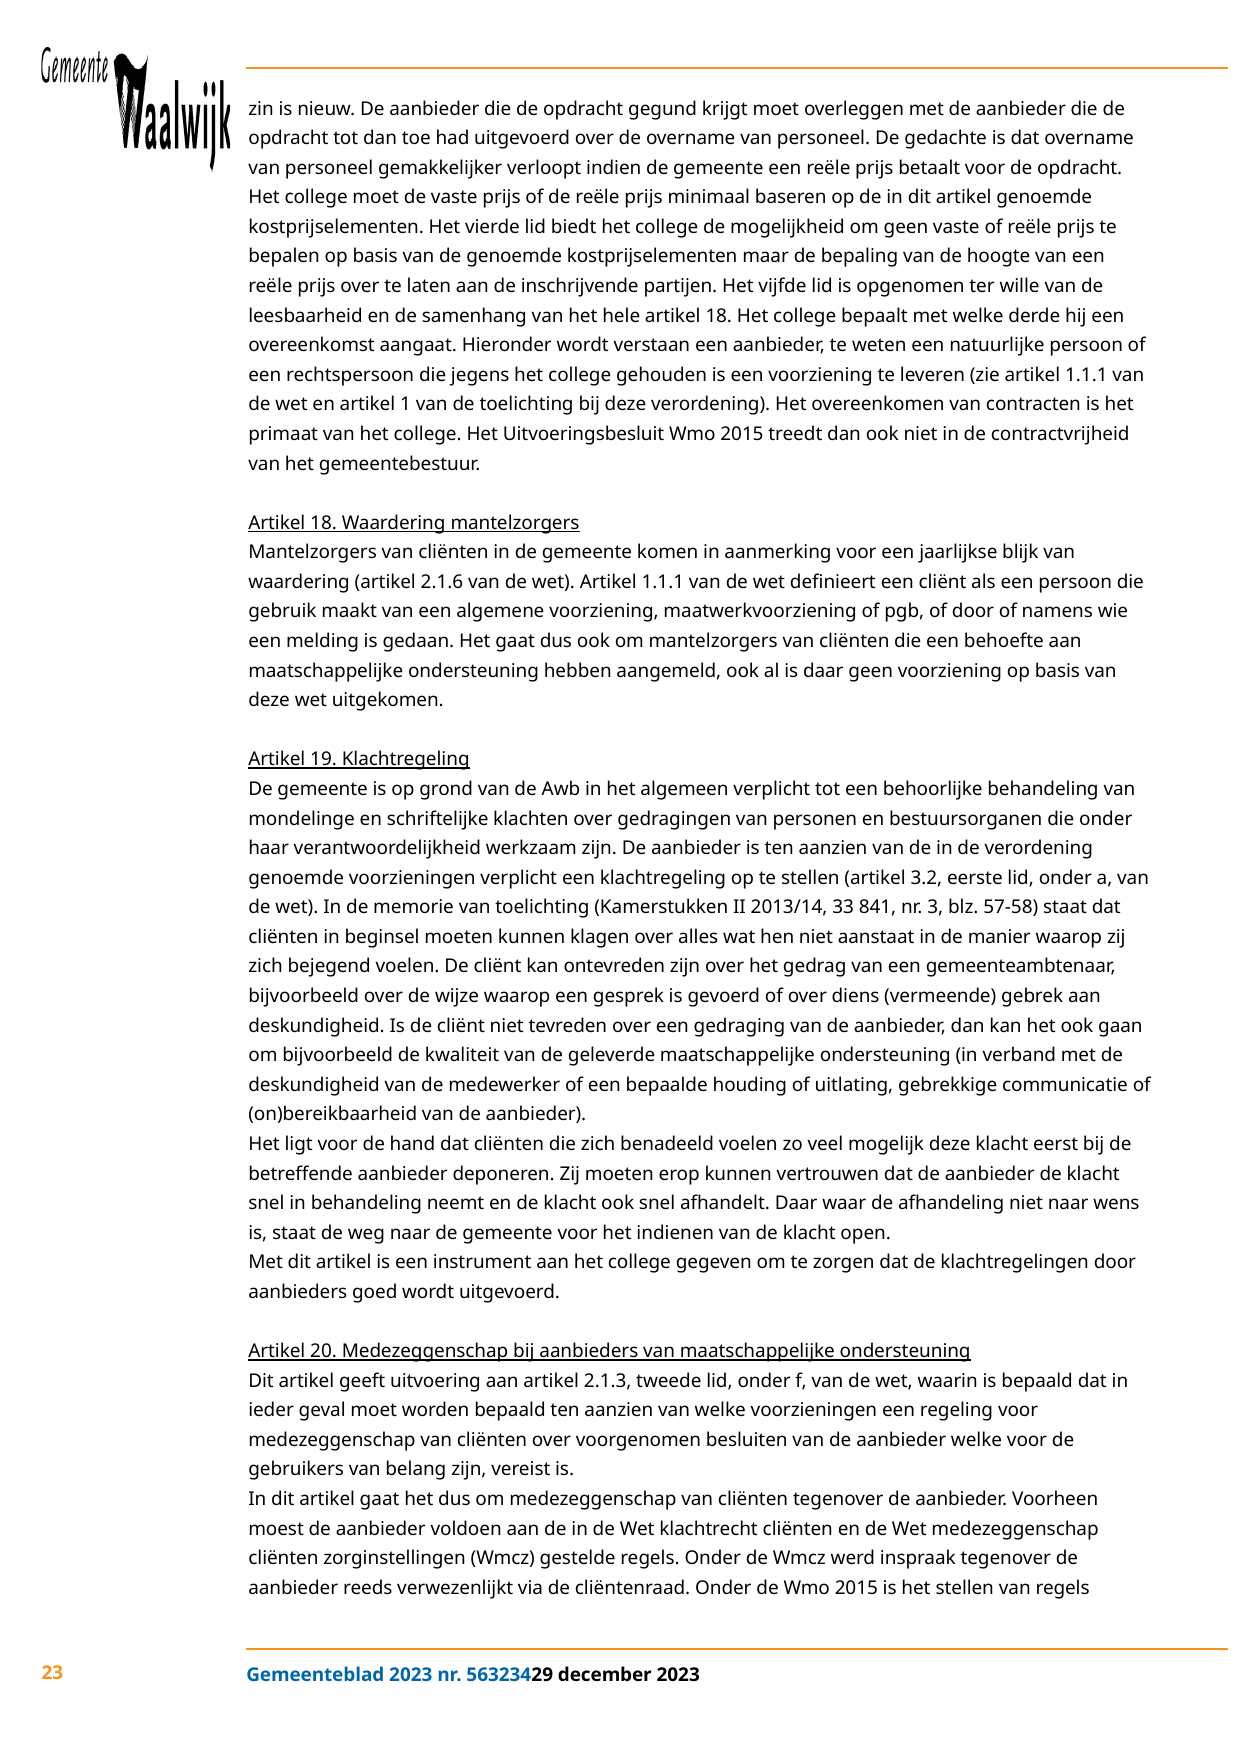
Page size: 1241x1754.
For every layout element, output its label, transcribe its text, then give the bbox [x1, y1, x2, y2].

text De gemeente is op grond van de Awb in het algemeen verplicht tot een behoorlijke behandeling van mondelinge en schriftelijke klachten over gedragingen van personen en bestuursorganen die onder haar verantwoordelijkheid werkzaam zijn. De aanbieder is ten aanzien van de in de verordening genoemde voorzieningen verplicht een klachtregeling op te stellen (artikel 3.2, eerste lid, onder a, van de wet). In de memorie van toelichting (Kamerstukken II 2013/14, 33 841, nr. 3, blz. 57-58) staat dat cliënten in beginsel moeten kunnen klagen over alles wat hen niet aanstaat in de manier waarop zij zich bejegend voelen. De cliënt kan ontevreden zijn over het gedrag van een gemeenteambtenaar, bijvoorbeeld over de wijze waarop een gesprek is gevoerd of over diens (vermeende) gebrek aan deskundigheid. Is de cliënt niet tevreden over een gedraging van de aanbieder, dan kan het ook gaan om bijvoorbeeld de kwaliteit van de geleverde maatschappelijke ondersteuning (in verband met de deskundigheid van de medewerker of een bepaalde houding of uitlating, gebrekkige communicatie of (on)bereikbaarheid van de aanbieder). [248, 775, 1152, 1126]
text In dit artikel gaat het dus om medezeggenschap van cliënten tegenover de aanbieder. Voorheen moest de aanbieder voldoen aan de in de Wet klachtrecht cliënten en de Wet medezeggenschap cliënten zorginstellingen (Wmcz) gestelde regels. Onder de Wmcz werd inspraak tegenover de aanbieder reeds verwezenlijkt via de cliëntenraad. Onder de Wmo 2015 is het stellen van regels [248, 1485, 1152, 1600]
text Met dit artikel is een instrument aan het college gegeven om te zorgen dat de klachtregelingen door aanbieders goed wordt uitgevoerd. [248, 1248, 1152, 1304]
picture [41, 47, 231, 172]
text Mantelzorgers van cliënten in de gemeente komen in aanmerking voor een jaarlijkse blijk van waardering (artikel 2.1.6 van de wet). Artikel 1.1.1 van de wet definieert een cliënt als een persoon die gebruik maakt van een algemene voorziening, maatwerkvoorziening of pgb, of door of namens wie een melding is gedaan. Het gaat dus ook om mantelzorgers van cliënten die een behoefte aan maatschappelijke ondersteuning hebben aangemeld, ook al is daar geen voorziening op basis van deze wet uitgekomen. [248, 538, 1152, 712]
text Dit artikel geeft uitvoering aan artikel 2.1.3, tweede lid, onder f, van de wet, waarin is bepaald dat in ieder geval moet worden bepaald ten aanzien van welke voorzieningen een regeling voor medezeggenschap van cliënten over voorgenomen besluiten van de aanbieder welke voor de gebruikers van belang zijn, vereist is. [248, 1367, 1152, 1481]
text Artikel 18. Waardering mantelzorgers [248, 509, 1152, 535]
text Artikel 19. Klachtregeling [248, 746, 1152, 771]
text Het ligt voor de hand dat cliënten die zich benadeeld voelen zo veel mogelijk deze klacht eerst bij de betreffende aanbieder deponeren. Zij moeten erop kunnen vertrouwen dat de aanbieder de klacht snel in behandeling neemt en de klacht ook snel afhandelt. Daar waar de afhandeling niet naar wens is, staat de weg naar de gemeente voor het indienen van de klacht open. [248, 1130, 1152, 1245]
text Het college moet de vaste prijs of de reële prijs minimaal baseren op de in dit artikel genoemde kostprijselementen. Het vierde lid biedt het college de mogelijkheid om geen vaste of reële prijs te bepalen op basis van de genoemde kostprijselementen maar de bepaling van de hoogte van een reële prijs over te laten aan de inschrijvende partijen. Het vijfde lid is opgenomen ter wille van de leesbaarheid en de samenhang van het hele artikel 18. Het college bepaalt met welke derde hij een overeenkomst aangaat. Hieronder wordt verstaan een aanbieder, te weten een natuurlijke persoon of een rechtspersoon die jegens het college gehouden is een voorziening te leveren (zie artikel 1.1.1 van de wet en artikel 1 van de toelichting bij deze verordening). Het overeenkomen van contracten is het primaat van het college. Het Uitvoeringsbesluit Wmo 2015 treedt dan ook niet in de contractvrijheid van het gemeentebestuur. [248, 183, 1152, 476]
text Artikel 20. Medezeggenschap bij aanbieders van maatschappelijke ondersteuning [248, 1337, 1152, 1363]
text zin is nieuw. De aanbieder die de opdracht gegund krijgt moet overleggen met de aanbieder die de opdracht tot dan toe had uitgevoerd over de overname van personeel. De gedachte is dat overname van personeel gemakkelijker verloopt indien de gemeente een reële prijs betaalt voor de opdracht. [248, 95, 1152, 180]
